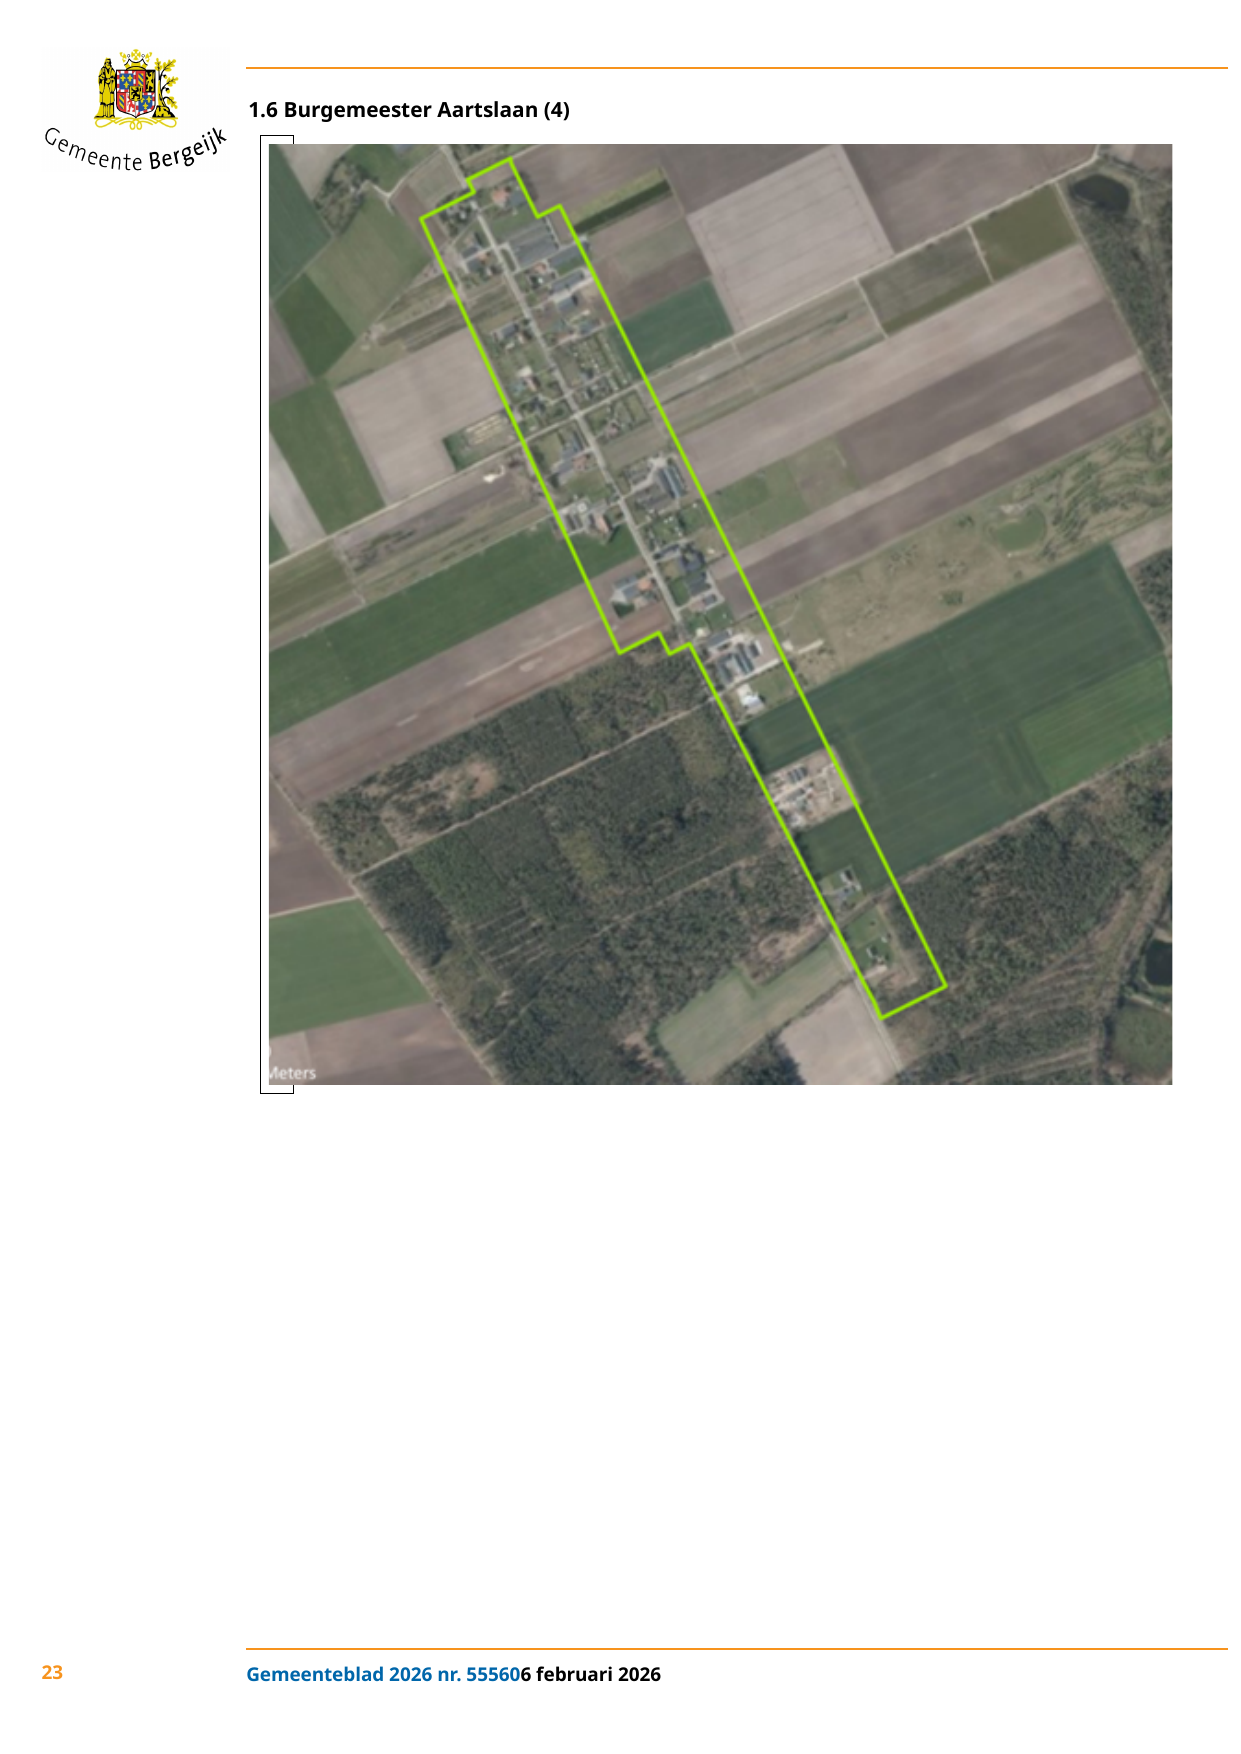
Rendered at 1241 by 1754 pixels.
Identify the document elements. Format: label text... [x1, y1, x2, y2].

picture [41, 47, 231, 172]
text 1.6 Burgemeester Aartslaan (4) [248, 95, 1152, 123]
picture [268, 144, 1173, 1085]
